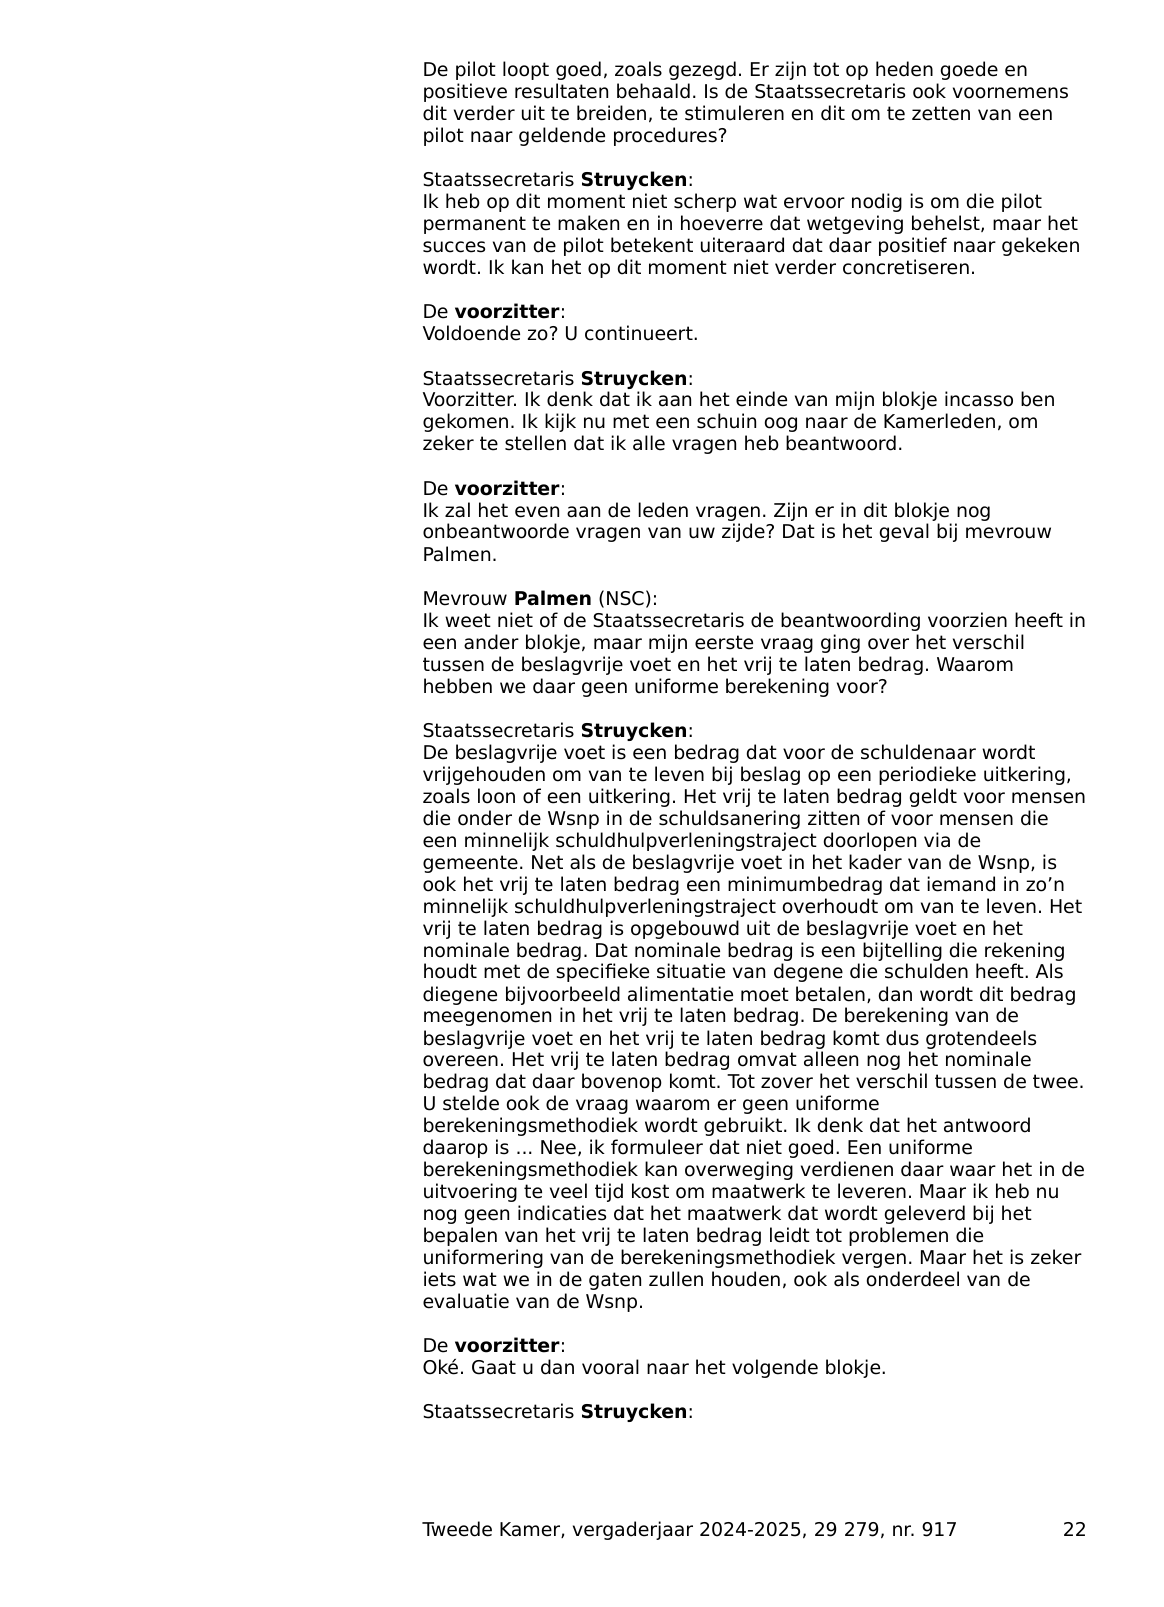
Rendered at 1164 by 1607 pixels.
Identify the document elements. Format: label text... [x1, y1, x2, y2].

text Ik weet niet of de Staatssecretaris de beantwoording voorzien heeft in een ander blokje, maar mijn eerste vraag ging over het verschil tussen de beslagvrije voet en het vrij te laten bedrag. Waarom hebben we daar geen uniforme berekening voor? [422, 609, 1087, 697]
text Oké. Gaat u dan vooral naar het volgende blokje. [422, 1357, 1087, 1379]
text Ik zal het even aan de leden vragen. Zijn er in dit blokje nog onbeantwoorde vragen van uw zijde? Dat is het geval bij mevrouw Palmen. [422, 499, 1087, 565]
text Voldoende zo? U continueert. [422, 323, 1087, 345]
text Staatssecretaris Struycken: [422, 169, 1087, 191]
text U stelde ook de vraag waarom er geen uniforme berekeningsmethodiek wordt gebruikt. Ik denk dat het antwoord daarop is ... Nee, ik formuleer dat niet goed. Een uniforme berekeningsmethodiek kan overweging verdienen daar waar het in de uitvoering te veel tijd kost om maatwerk te leveren. Maar ik heb nu nog geen indicaties dat het maatwerk dat wordt geleverd bij het bepalen van het vrij te laten bedrag leidt tot problemen die uniformering van de berekeningsmethodiek vergen. Maar het is zeker iets wat we in de gaten zullen houden, ook als onderdeel van de evaluatie van de Wsnp. [422, 1093, 1087, 1313]
text Staatssecretaris Struycken: [422, 1401, 1087, 1423]
text De voorzitter: [422, 301, 1087, 323]
text Ik heb op dit moment niet scherp wat ervoor nodig is om die pilot permanent te maken en in hoeverre dat wetgeving behelst, maar het succes van de pilot betekent uiteraard dat daar positief naar gekeken wordt. Ik kan het op dit moment niet verder concretiseren. [422, 191, 1087, 279]
text Staatssecretaris Struycken: [422, 720, 1087, 742]
text De voorzitter: [422, 477, 1087, 499]
text Staatssecretaris Struycken: [422, 367, 1087, 389]
text De beslagvrije voet is een bedrag dat voor de schuldenaar wordt vrijgehouden om van te leven bij beslag op een periodieke uitkering, zoals loon of een uitkering. Het vrij te laten bedrag geldt voor mensen die onder de Wsnp in de schuldsanering zitten of voor mensen die een minnelijk schuldhulpverleningstraject doorlopen via de gemeente. Net als de beslagvrije voet in het kader van de Wsnp, is ook het vrij te laten bedrag een minimumbedrag dat iemand in zo’n minnelijk schuldhulpverleningstraject overhoudt om van te leven. Het vrij te laten bedrag is opgebouwd uit de beslagvrije voet en het nominale bedrag. Dat nominale bedrag is een bijtelling die rekening houdt met de specifieke situatie van degene die schulden heeft. Als diegene bijvoorbeeld alimentatie moet betalen, dan wordt dit bedrag meegenomen in het vrij te laten bedrag. De berekening van de beslagvrije voet en het vrij te laten bedrag komt dus grotendeels overeen. Het vrij te laten bedrag omvat alleen nog het nominale bedrag dat daar bovenop komt. Tot zover het verschil tussen de twee. [422, 742, 1087, 1093]
text De pilot loopt goed, zoals gezegd. Er zijn tot op heden goede en positieve resultaten behaald. Is de Staatssecretaris ook voornemens dit verder uit te breiden, te stimuleren en dit om te zetten van een pilot naar geldende procedures? [422, 59, 1087, 147]
text Voorzitter. Ik denk dat ik aan het einde van mijn blokje incasso ben gekomen. Ik kijk nu met een schuin oog naar de Kamerleden, om zeker te stellen dat ik alle vragen heb beantwoord. [422, 389, 1087, 455]
text De voorzitter: [422, 1335, 1087, 1357]
text Mevrouw Palmen (NSC): [422, 588, 1087, 609]
